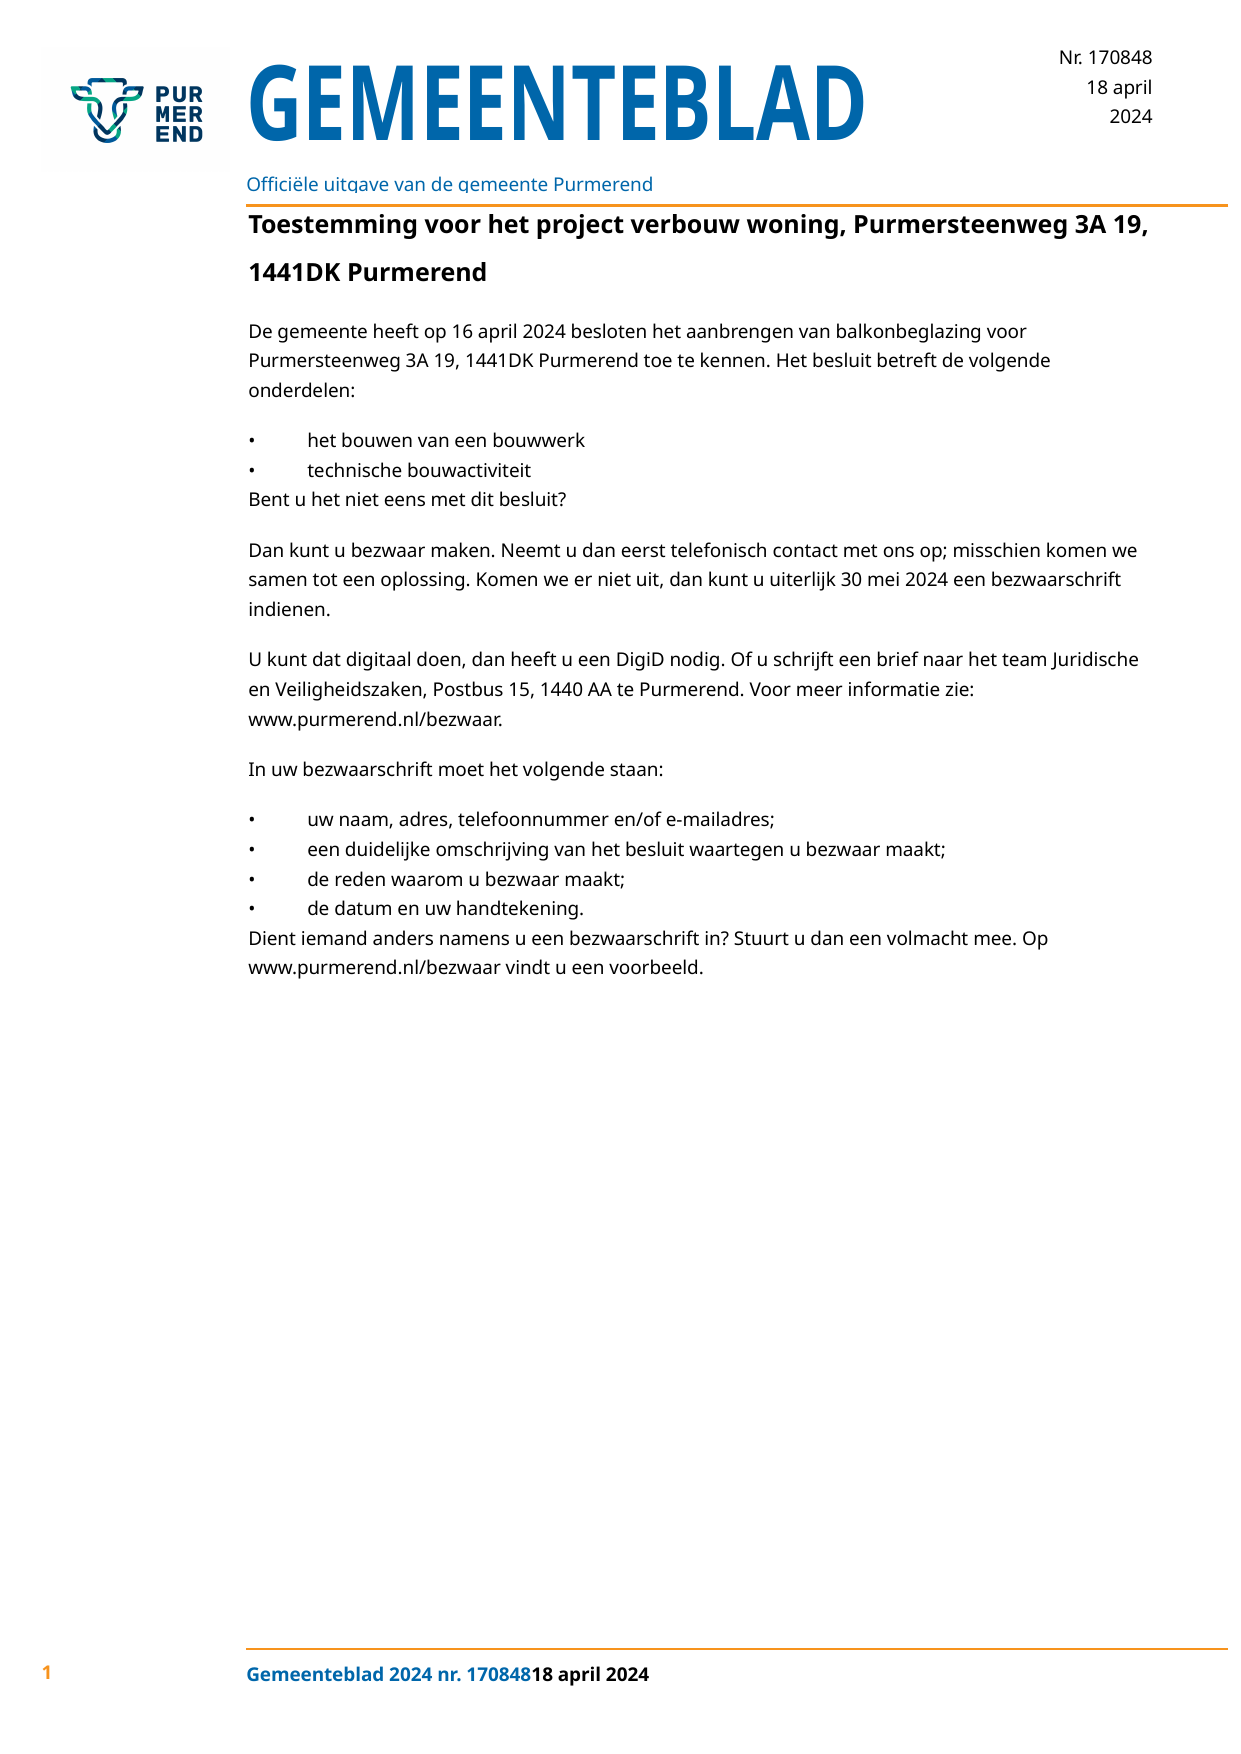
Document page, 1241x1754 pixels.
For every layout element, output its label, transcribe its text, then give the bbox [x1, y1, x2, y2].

text In uw bezwaarschrift moet het volgende staan: [248, 756, 1152, 782]
list een duidelijke omschrijving van het besluit waartegen u bezwaar maakt; [248, 836, 1152, 862]
text Bent u het niet eens met dit besluit? [248, 487, 1152, 512]
text Dient iemand anders namens u een bezwaarschrift in? Stuurt u dan een volmacht mee. Op www.purmerend.nl/bezwaar vindt u een voorbeeld. [248, 925, 1152, 980]
list de datum en uw handtekening. [248, 895, 1152, 921]
text Dan kunt u bezwaar maken. Neemt u dan eerst telefonisch contact met ons op; misschien komen we samen tot een oplossing. Komen we er niet uit, dan kunt u uiterlijk 30 mei 2024 een bezwaarschrift indienen. [248, 537, 1152, 622]
picture [41, 47, 231, 172]
list het bouwen van een bouwwerk [248, 427, 1152, 453]
list uw naam, adres, telefoonnummer en/of e-mailadres; [248, 807, 1152, 832]
text Toestemming voor het project verbouw woning, Purmersteenweg 3A 19, 1441DK Purmerend [248, 207, 1152, 288]
text De gemeente heeft op 16 april 2024 besloten het aanbrengen van balkonbeglazing voor Purmersteenweg 3A 19, 1441DK Purmerend toe te kennen. Het besluit betreft de volgende onderdelen: [248, 318, 1152, 403]
list de reden waarom u bezwaar maakt; [248, 866, 1152, 892]
list technische bouwactiviteit [248, 457, 1152, 483]
text U kunt dat digitaal doen, dan heeft u een DigiD nodig. Of u schrijft een brief naar het team Juridische en Veiligheidszaken, Postbus 15, 1440 AA te Purmerend. Voor meer informatie zie: www.purmerend.nl/bezwaar. [248, 647, 1152, 732]
